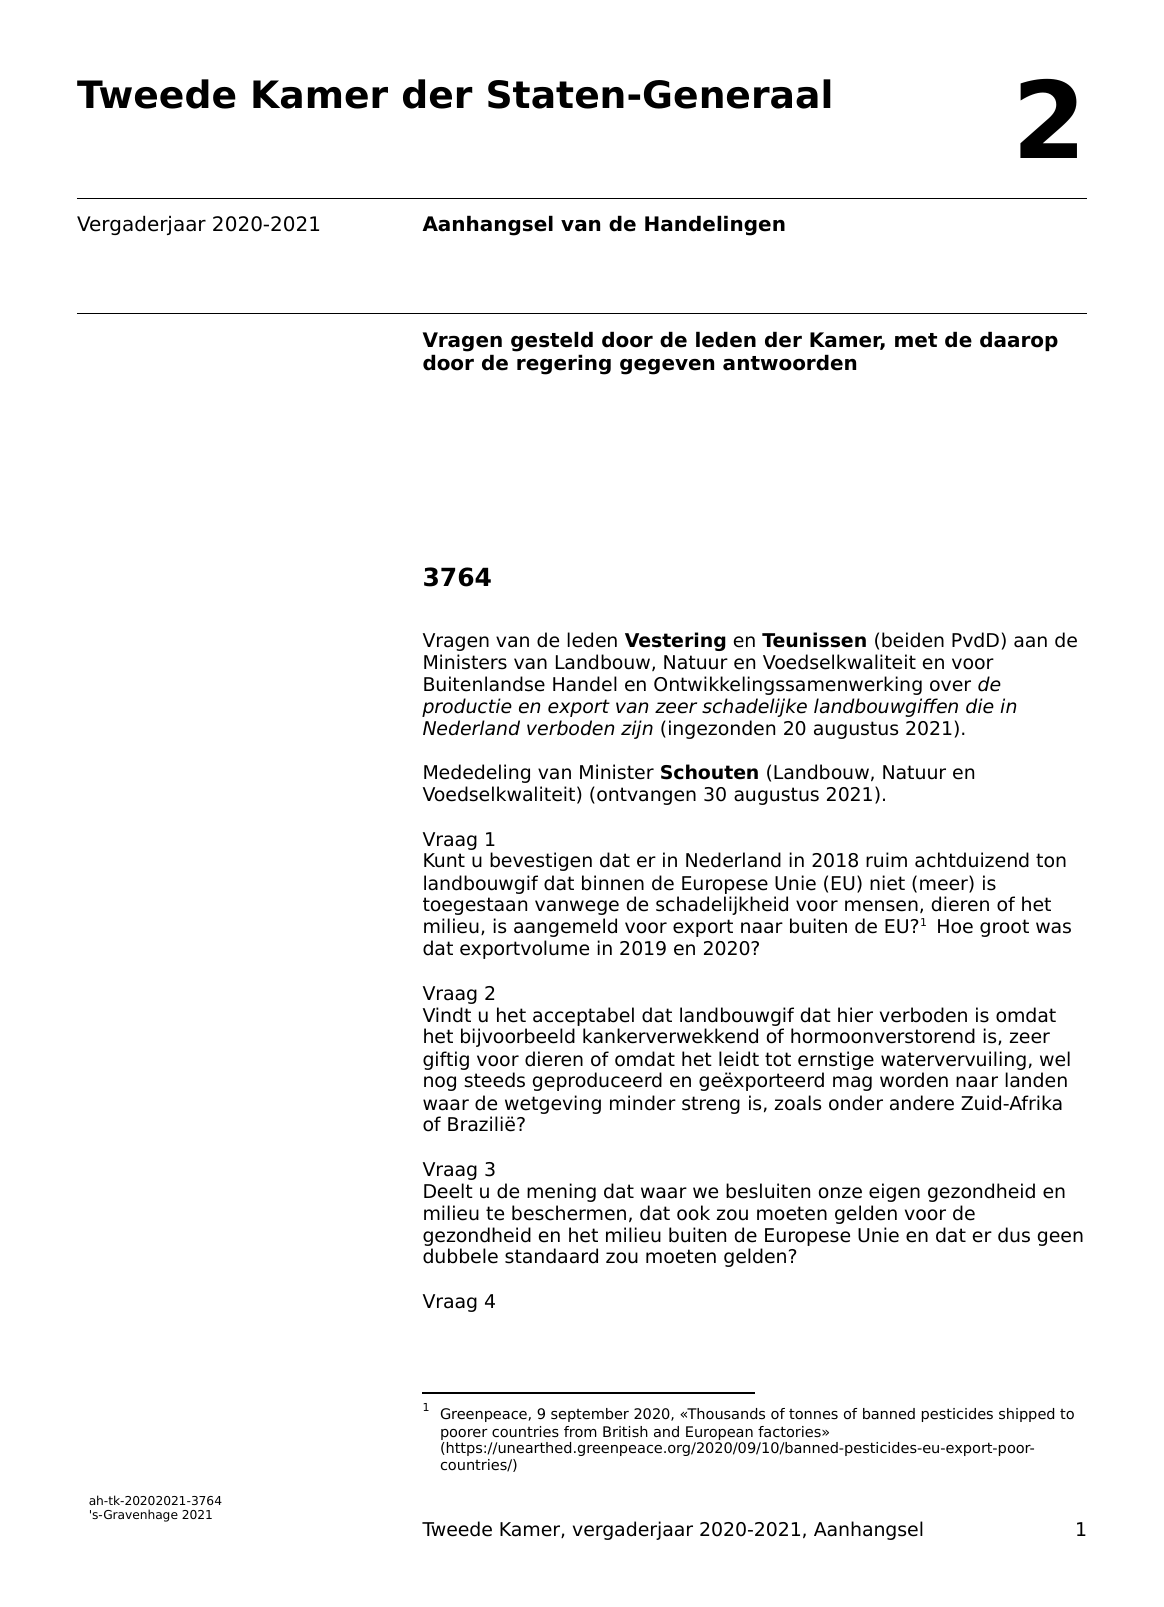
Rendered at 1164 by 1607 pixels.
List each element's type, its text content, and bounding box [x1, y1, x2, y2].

text Deelt u de mening dat waar we besluiten onze eigen gezondheid en milieu te beschermen, dat ook zou moeten gelden voor de gezondheid en het milieu buiten de Europese Unie en dat er dus geen dubbele standaard zou moeten gelden? [422, 1181, 1087, 1268]
text Vraag 2 [422, 982, 1087, 1004]
text ah-tk-20202021-3764 [88, 1494, 323, 1508]
text Kunt u bevestigen dat er in Nederland in 2018 ruim achtduizend ton landbouwgif dat binnen de Europese Unie (EU) niet (meer) is toegestaan vanwege de schadelijkheid voor mensen, dieren of het milieu, is aangemeld voor export naar buiten de EU? Hoe groot was dat exportvolume in 2019 en 2020? [422, 850, 1087, 960]
text 3764 [422, 563, 1087, 592]
text Vragen van de leden Vestering en Teunissen (beiden PvdD) aan de Ministers van Landbouw, Natuur en Voedselkwaliteit en voor Buitenlandse Handel en Ontwikkelingssamenwerking over de productie en export van zeer schadelijke landbouwgiffen die in Nederland verboden zijn (ingezonden 20 augustus 2021). [422, 630, 1087, 740]
text 's-Gravenhage 2021 [88, 1508, 323, 1522]
text Vraag 3 [422, 1158, 1087, 1181]
table_cell Vergaderjaar 2020-2021 [77, 199, 422, 313]
text Greenpeace, 9 september 2020, «Thousands of tonnes of banned pesticides shipped to poorer countries from British and European factories» (https://unearthed.greenpeace.org/2020/09/10/banned-pesticides-eu-export-poor-countries/) [422, 1402, 1087, 1474]
table_cell [77, 314, 422, 375]
text Vindt u het acceptabel dat landbouwgif dat hier verboden is omdat het bijvoorbeeld kankerverwekkend of hormoonverstorend is, zeer giftig voor dieren of omdat het leidt tot ernstige watervervuiling, wel nog steeds geproduceerd en geëxporteerd mag worden naar landen waar de wetgeving minder streng is, zoals onder andere Zuid-Afrika of Brazilië? [422, 1004, 1087, 1136]
table_cell Vragen gesteld door de leden der Kamer, met de daarop door de regering gegeven antwoorden [422, 314, 1087, 375]
table_header Tweede Kamer der Staten-Generaal [77, 59, 886, 198]
table_header 2 [886, 59, 1087, 198]
text Vraag 4 [422, 1291, 1087, 1313]
table_cell Aanhangsel van de Handelingen [422, 199, 1087, 313]
text Mededeling van Minister Schouten (Landbouw, Natuur en Voedselkwaliteit) (ontvangen 30 augustus 2021). [422, 762, 1087, 806]
text Vraag 1 [422, 828, 1087, 850]
